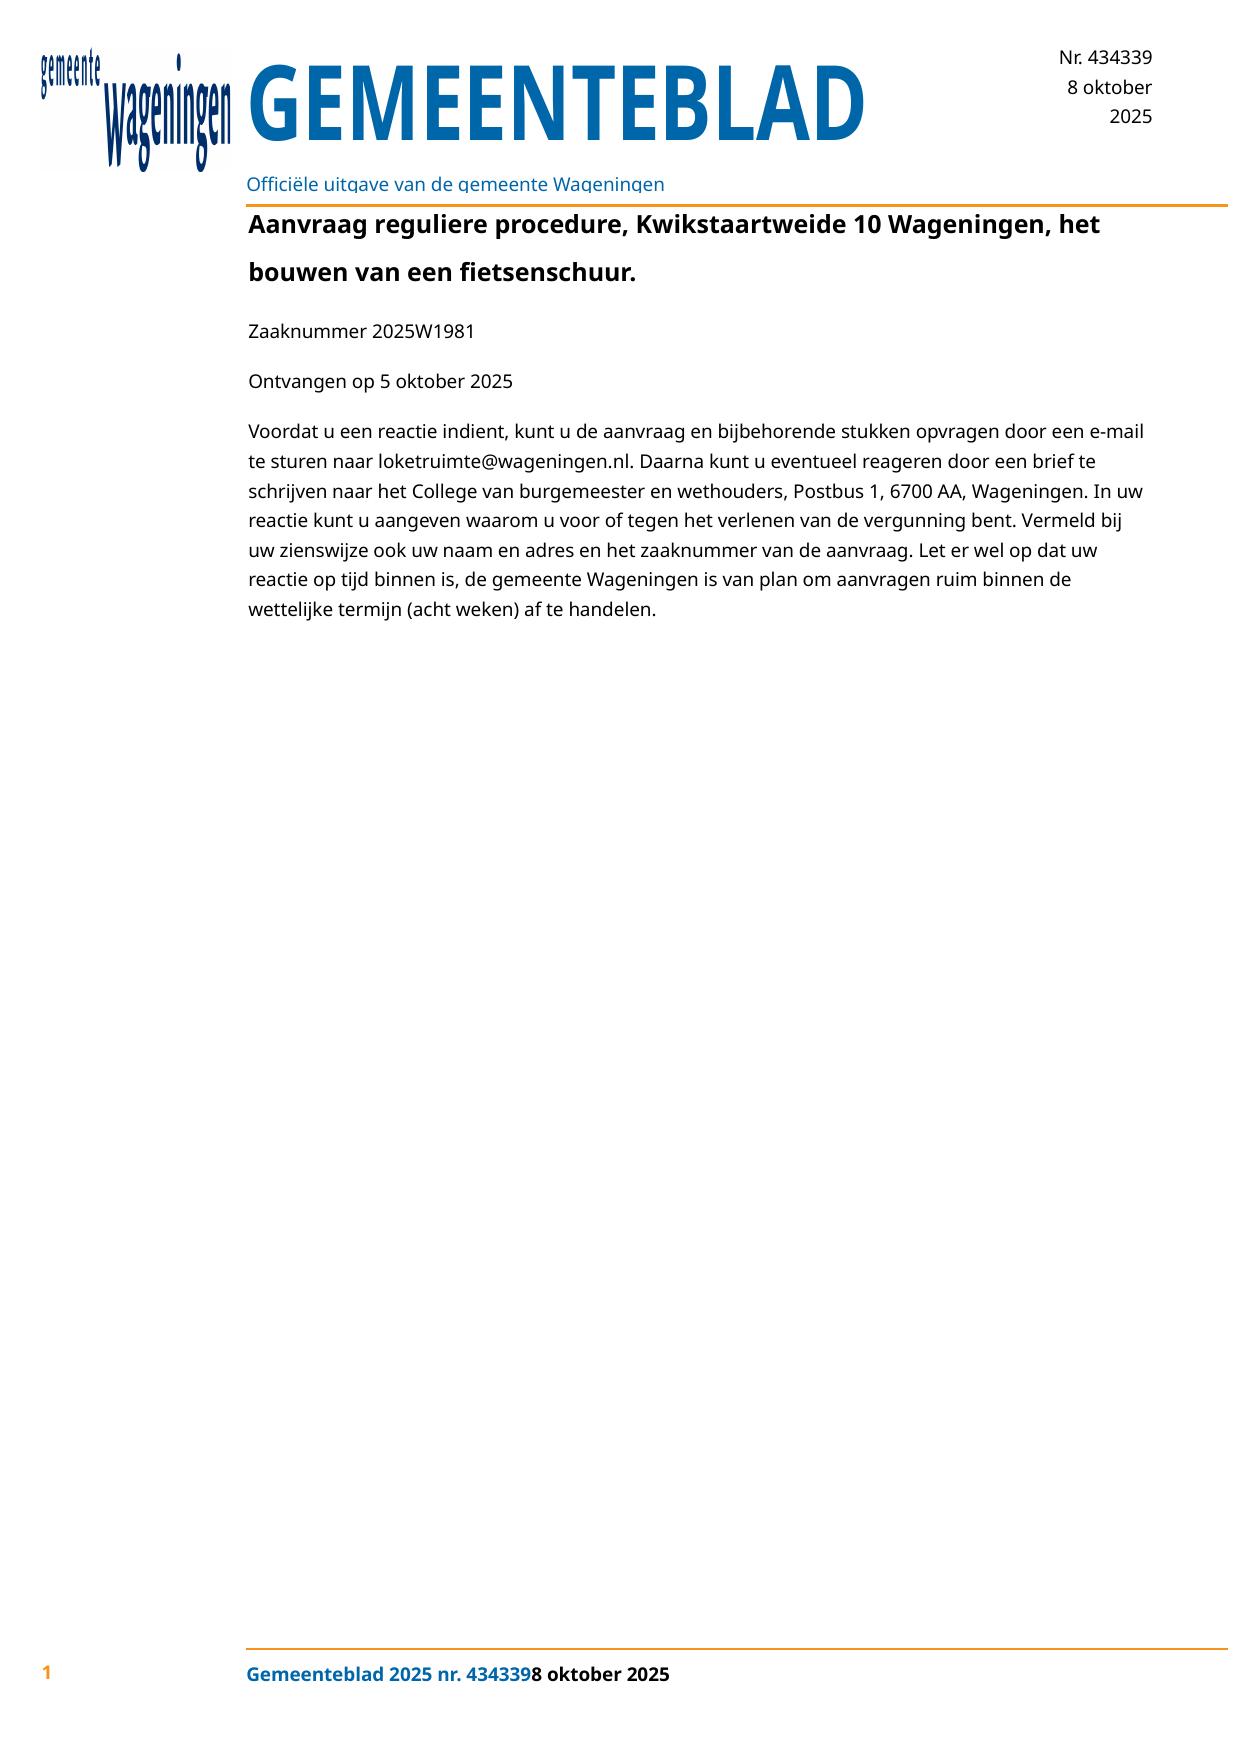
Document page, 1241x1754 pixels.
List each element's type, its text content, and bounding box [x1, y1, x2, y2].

text Aanvraag reguliere procedure, Kwikstaartweide 10 Wageningen, het bouwen van een fietsenschuur. [248, 207, 1152, 288]
text Zaaknummer 2025W1981 [248, 318, 1152, 344]
picture [41, 47, 231, 172]
text Voordat u een reactie indient, kunt u de aanvraag en bijbehorende stukken opvragen door een e-mail te sturen naar loketruimte@wageningen.nl. Daarna kunt u eventueel reageren door een brief te schrijven naar het College van burgemeester en wethouders, Postbus 1, 6700 AA, Wageningen. In uw reactie kunt u aangeven waarom u voor of tegen het verlenen van de vergunning bent. Vermeld bij uw zienswijze ook uw naam en adres en het zaaknummer van de aanvraag. Let er wel op dat uw reactie op tijd binnen is, de gemeente Wageningen is van plan om aanvragen ruim binnen de wettelijke termijn (acht weken) af te handelen. [248, 419, 1152, 622]
text Ontvangen op 5 oktober 2025 [248, 368, 1152, 394]
